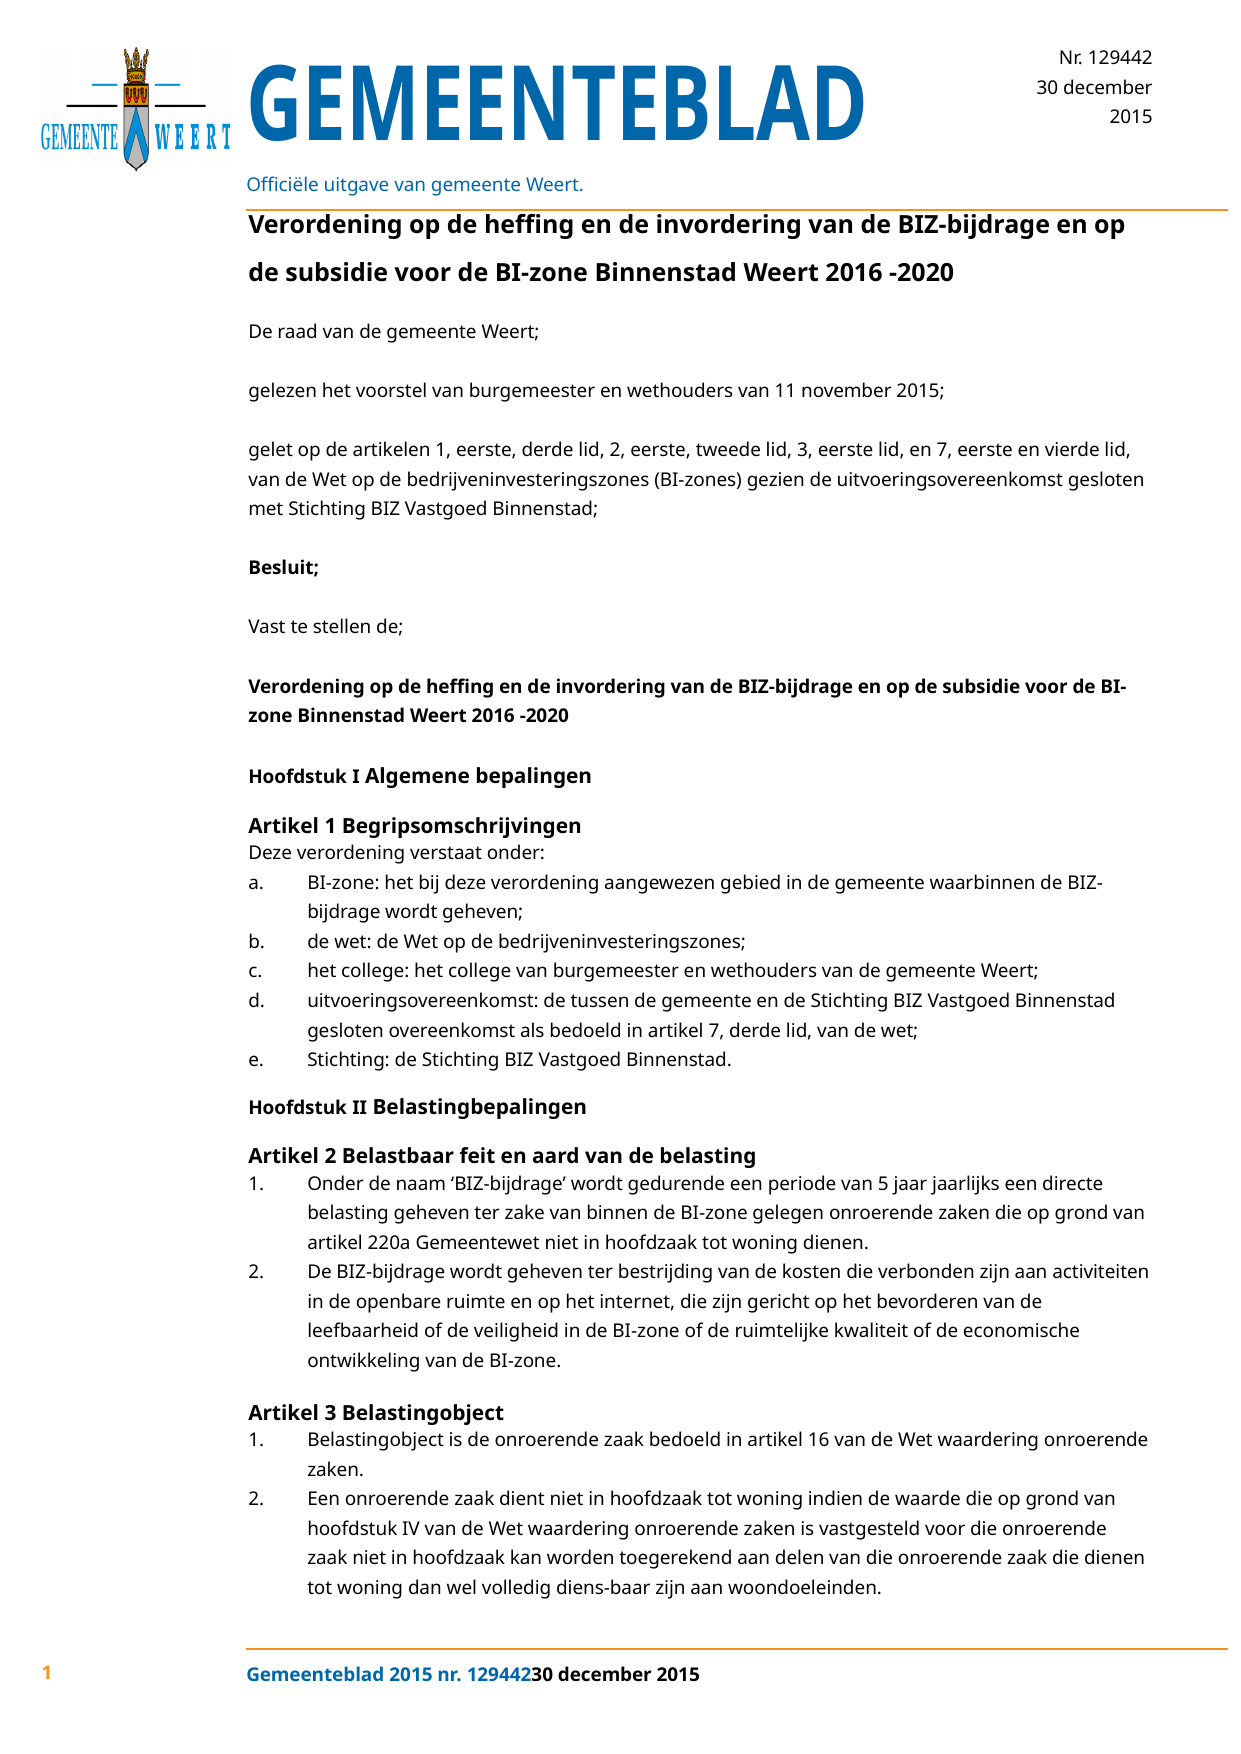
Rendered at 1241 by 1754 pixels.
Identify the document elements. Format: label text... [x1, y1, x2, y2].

list het college: het college van burgemeester en wethouders van de gemeente Weert; [248, 958, 1152, 983]
list de wet: de Wet op de bedrijveninvesteringszones; [248, 928, 1152, 954]
text Verordening op de heffing en de invordering van de BIZ-bijdrage en op de subsidie voor de BI-zone Binnenstad Weert 2016 -2020 [248, 211, 1152, 288]
text Besluit; [248, 554, 1152, 580]
text gelet op de artikelen 1, eerste, derde lid, 2, eerste, tweede lid, 3, eerste lid, en 7, eerste en vierde lid, van de Wet op de bedrijveninvesteringszones (BI-zones) gezien de uitvoeringsovereenkomst gesloten met Stichting BIZ Vastgoed Binnenstad; [248, 436, 1152, 521]
text De raad van de gemeente Weert; [248, 318, 1152, 344]
text Deze verordening verstaat onder: [248, 839, 1152, 865]
text Hoofdstuk I Algemene bepalingen [248, 762, 1152, 790]
list Onder de naam ‘BIZ-bijdrage’ wordt gedurende een periode van 5 jaar jaarlijks een directe belasting geheven ter zake van binnen de BI-zone gelegen onroerende zaken die op grond van artikel 220a Gemeentewet niet in hoofdzaak tot woning dienen. [248, 1170, 1152, 1255]
list Belastingobject is de onroerende zaak bedoeld in artikel 16 van de Wet waardering onroerende zaken. [248, 1426, 1152, 1481]
list uitvoeringsovereenkomst: de tussen de gemeente en de Stichting BIZ Vastgoed Binnenstad gesloten overeenkomst als bedoeld in artikel 7, derde lid, van de wet; [248, 987, 1152, 1043]
list De BIZ-bijdrage wordt geheven ter bestrijding van de kosten die verbonden zijn aan activiteiten in de openbare ruimte en op het internet, die zijn gericht op het bevorderen van de leefbaarheid of de veiligheid in de BI-zone of de ruimtelijke kwaliteit of de economische ontwikkeling van de BI-zone. [248, 1258, 1152, 1373]
picture [41, 47, 231, 172]
text Artikel 3 Belastingobject [248, 1398, 1152, 1426]
list Stichting: de Stichting BIZ Vastgoed Binnenstad. [248, 1046, 1152, 1072]
text Hoofdstuk II Belastingbepalingen [248, 1092, 1152, 1121]
text Verordening op de heffing en de invordering van de BIZ-bijdrage en op de subsidie voor de BI-zone Binnenstad Weert 2016 -2020 [248, 673, 1152, 728]
text gelezen het voorstel van burgemeester en wethouders van 11 november 2015; [248, 377, 1152, 403]
text Artikel 1 Begripsomschrijvingen [248, 811, 1152, 839]
text Artikel 2 Belastbaar feit en aard van de belasting [248, 1141, 1152, 1170]
list BI-zone: het bij deze verordening aangewezen gebied in de gemeente waarbinnen de BIZ-bijdrage wordt geheven; [248, 869, 1152, 924]
text Vast te stellen de; [248, 614, 1152, 639]
list Een onroerende zaak dient niet in hoofdzaak tot woning indien de waarde die op grond van hoofdstuk IV van de Wet waardering onroerende zaken is vastgesteld voor die onroerende zaak niet in hoofdzaak kan worden toegerekend aan delen van die onroerende zaak die dienen tot woning dan wel volledig diens-baar zijn aan woondoeleinden. [248, 1485, 1152, 1600]
